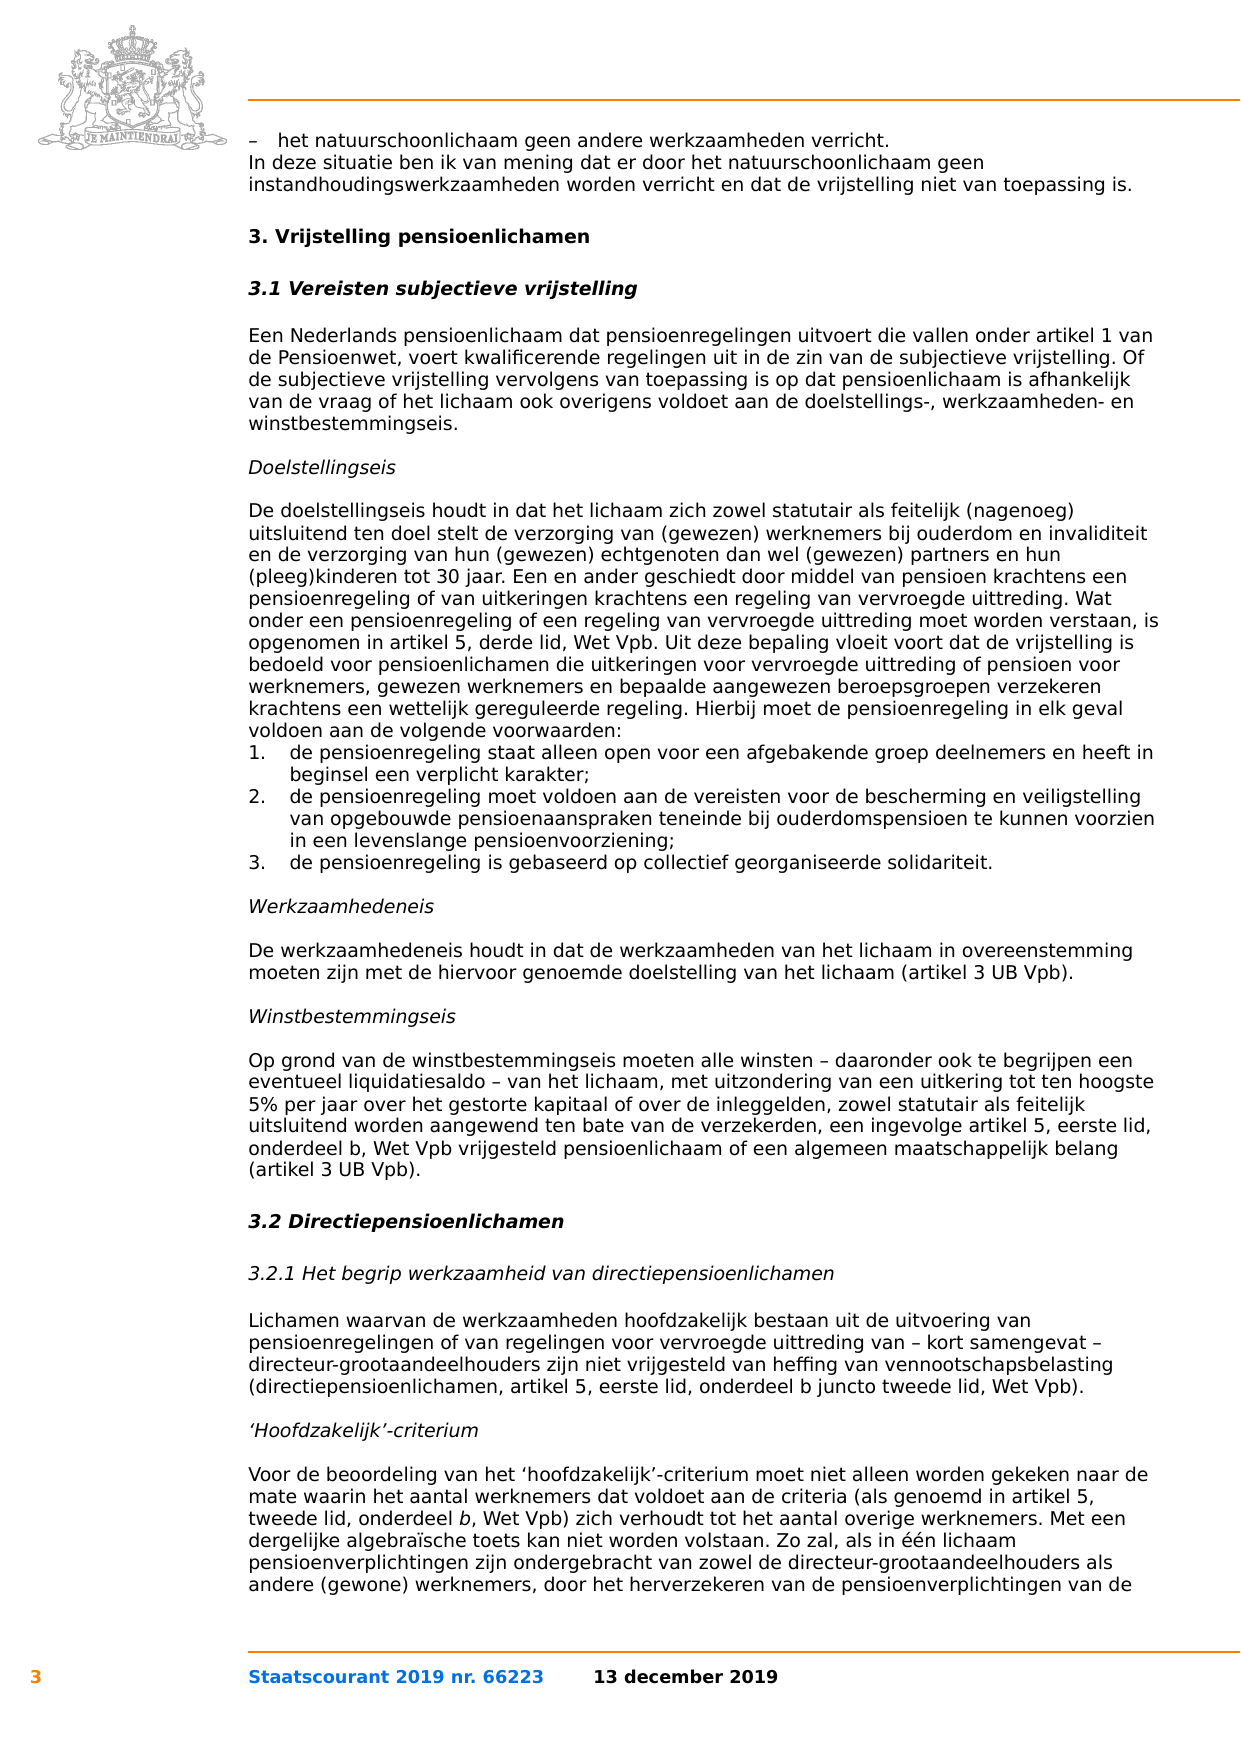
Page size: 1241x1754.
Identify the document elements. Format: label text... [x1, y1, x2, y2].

subtitle Winstbestemmingseis [248, 1006, 1163, 1028]
subtitle Werkzaamhedeneis [248, 896, 1163, 918]
text 3. de pensioenregeling is gebaseerd op collectief georganiseerde solidariteit. [248, 852, 1163, 874]
text 2. de pensioenregeling moet voldoen aan de vereisten voor de bescherming en veiligstelling van opgebouwde pensioenaanspraken teneinde bij ouderdomspensioen te kunnen voorzien in een levenslange pensioenvoorziening; [248, 786, 1163, 852]
subtitle Doelstellingseis [248, 457, 1163, 478]
subtitle ‘Hoofdzakelijk’-criterium [248, 1420, 1163, 1442]
text – het natuurschoonlichaam geen andere werkzaamheden verricht. [248, 130, 1163, 152]
text De werkzaamhedeneis houdt in dat de werkzaamheden van het lichaam in overeenstemming moeten zijn met de hiervoor genoemde doelstelling van het lichaam (artikel 3 UB Vpb). [248, 940, 1163, 984]
text Op grond van de winstbestemmingseis moeten alle winsten – daaronder ook te begrijpen een eventueel liquidatiesaldo – van het lichaam, met uitzondering van een uitkering tot ten hoogste 5% per jaar over het gestorte kapitaal of over de inleggelden, zowel statutair als feitelijk uitsluitend worden aangewend ten bate van de verzekerden, een ingevolge artikel 5, eerste lid, onderdeel b, Wet Vpb vrijgesteld pensioenlichaam of een algemeen maatschappelijk belang (artikel 3 UB Vpb). [248, 1049, 1163, 1181]
subtitle 3.2 Directiepensioenlichamen [248, 1211, 1163, 1233]
picture [38, 25, 227, 150]
subtitle 3.2.1 Het begrip werkzaamheid van directiepensioenlichamen [248, 1263, 1163, 1285]
text In deze situatie ben ik van mening dat er door het natuurschoonlichaam geen instandhoudingswerkzaamheden worden verricht en dat de vrijstelling niet van toepassing is. [248, 152, 1163, 196]
text Een Nederlands pensioenlichaam dat pensioenregelingen uitvoert die vallen onder artikel 1 van de Pensioenwet, voert kwalificerende regelingen uit in de zin van de subjectieve vrijstelling. Of de subjectieve vrijstelling vervolgens van toepassing is op dat pensioenlichaam is afhankelijk van de vraag of het lichaam ook overigens voldoet aan de doelstellings-, werkzaamheden- en winstbestemmingseis. [248, 325, 1163, 435]
text De doelstellingseis houdt in dat het lichaam zich zowel statutair als feitelijk (nagenoeg) uitsluitend ten doel stelt de verzorging van (gewezen) werknemers bij ouderdom en invaliditeit en de verzorging van hun (gewezen) echtgenoten dan wel (gewezen) partners en hun (pleeg)kinderen tot 30 jaar. Een en ander geschiedt door middel van pensioen krachtens een pensioenregeling of van uitkeringen krachtens een regeling van vervroegde uittreding. Wat onder een pensioenregeling of een regeling van vervroegde uittreding moet worden verstaan, is opgenomen in artikel 5, derde lid, Wet Vpb. Uit deze bepaling vloeit voort dat de vrijstelling is bedoeld voor pensioenlichamen die uitkeringen voor vervroegde uittreding of pensioen voor werknemers, gewezen werknemers en bepaalde aangewezen beroepsgroepen verzekeren krachtens een wettelijk gereguleerde regeling. Hierbij moet de pensioenregeling in elk geval voldoen aan de volgende voorwaarden: [248, 500, 1163, 742]
text 1. de pensioenregeling staat alleen open voor een afgebakende groep deelnemers en heeft in beginsel een verplicht karakter; [248, 742, 1163, 786]
subtitle 3. Vrijstelling pensioenlichamen [248, 226, 1163, 248]
subtitle 3.1 Vereisten subjectieve vrijstelling [248, 278, 1163, 300]
text Voor de beoordeling van het ‘hoofdzakelijk’-criterium moet niet alleen worden gekeken naar de mate waarin het aantal werknemers dat voldoet aan de criteria (als genoemd in artikel 5, tweede lid, onderdeel b, Wet Vpb) zich verhoudt tot het aantal overige werknemers. Met een dergelijke algebraïsche toets kan niet worden volstaan. Zo zal, als in één lichaam pensioenverplichtingen zijn ondergebracht van zowel de directeur-grootaandeelhouders als andere (gewone) werknemers, door het herverzekeren van de pensioenverplichtingen van de [248, 1464, 1163, 1596]
text Lichamen waarvan de werkzaamheden hoofdzakelijk bestaan uit de uitvoering van pensioenregelingen of van regelingen voor vervroegde uittreding van – kort samengevat – directeur-grootaandeelhouders zijn niet vrijgesteld van heffing van vennootschapsbelasting (directiepensioenlichamen, artikel 5, eerste lid, onderdeel b juncto tweede lid, Wet Vpb). [248, 1310, 1163, 1398]
